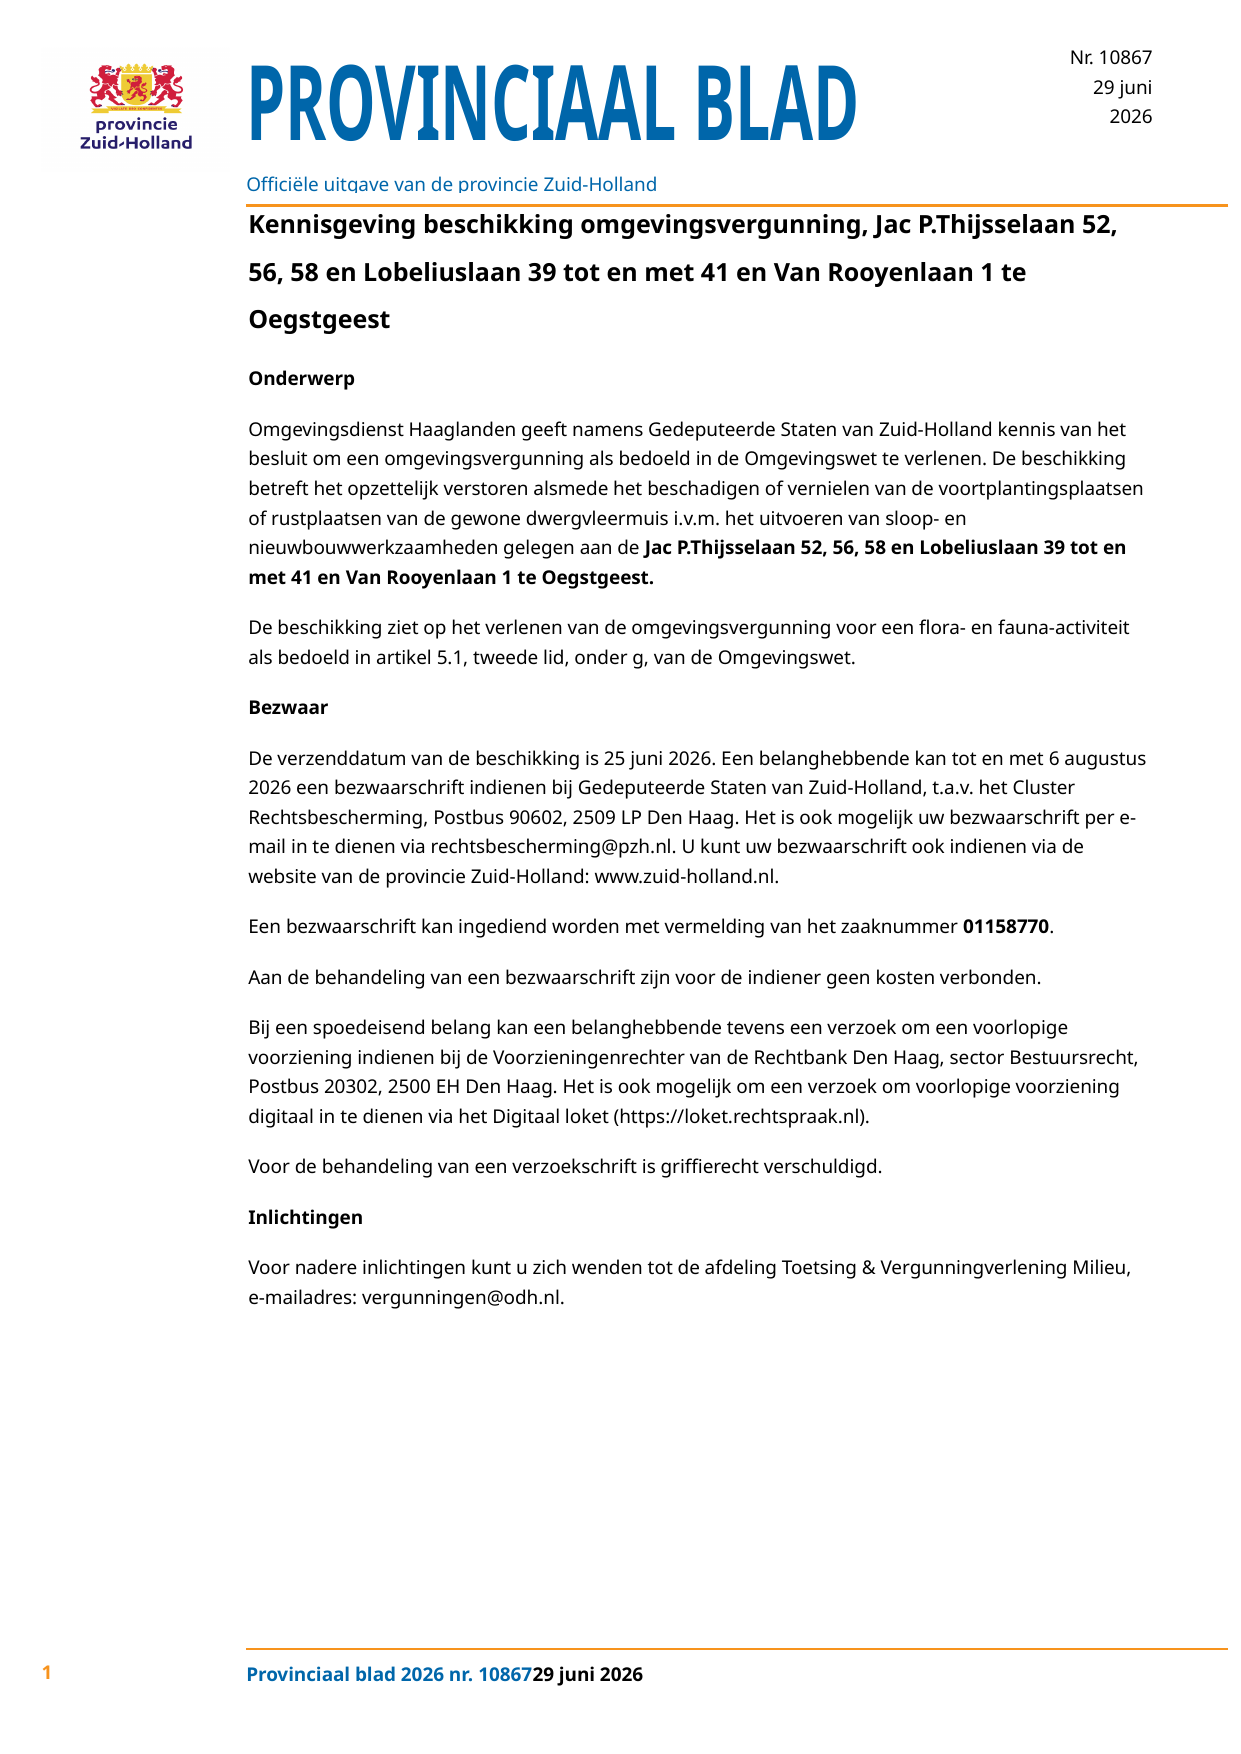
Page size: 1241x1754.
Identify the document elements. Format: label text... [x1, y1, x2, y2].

text Een bezwaarschrift kan ingediend worden met vermelding van het zaaknummer 01158770. [248, 913, 1152, 939]
picture [41, 47, 231, 172]
text Bezwaar [248, 694, 1152, 720]
text Aan de behandeling van een bezwaarschrift zijn voor de indiener geen kosten verbonden. [248, 964, 1152, 989]
text Voor nadere inlichtingen kunt u zich wenden tot de afdeling Toetsing & Vergunningverlening Milieu, e-mailadres: vergunningen@odh.nl. [248, 1254, 1152, 1309]
text Onderwerp [248, 366, 1152, 391]
text De beschikking ziet op het verlenen van de omgevingsvergunning voor een flora- en fauna-activiteit als bedoeld in artikel 5.1, tweede lid, onder g, van de Omgevingswet. [248, 614, 1152, 669]
text Kennisgeving beschikking omgevingsvergunning, Jac P.Thijsselaan 52, 56, 58 en Lobeliuslaan 39 tot en met 41 en Van Rooyenlaan 1 te Oegstgeest [248, 207, 1152, 336]
text Bij een spoedeisend belang kan een belanghebbende tevens een verzoek om een voorlopige voorziening indienen bij de Voorzieningenrechter van de Rechtbank Den Haag, sector Bestuursrecht, Postbus 20302, 2500 EH Den Haag. Het is ook mogelijk om een verzoek om voorlopige voorziening digitaal in te dienen via het Digitaal loket (https://loket.rechtspraak.nl). [248, 1014, 1152, 1129]
text De verzenddatum van de beschikking is 25 juni 2026. Een belanghebbende kan tot en met 6 augustus 2026 een bezwaarschrift indienen bij Gedeputeerde Staten van Zuid-Holland, t.a.v. het Cluster Rechtsbescherming, Postbus 90602, 2509 LP Den Haag. Het is ook mogelijk uw bezwaarschrift per e-mail in te dienen via rechtsbescherming@pzh.nl. U kunt uw bezwaarschrift ook indienen via de website van de provincie Zuid-Holland: www.zuid-holland.nl. [248, 745, 1152, 889]
text Voor de behandeling van een verzoekschrift is griffierecht verschuldigd. [248, 1153, 1152, 1179]
text Inlichtingen [248, 1204, 1152, 1229]
text Omgevingsdienst Haaglanden geeft namens Gedeputeerde Staten van Zuid-Holland kennis van het besluit om een omgevingsvergunning als bedoeld in de Omgevingswet te verlenen. De beschikking betreft het opzettelijk verstoren alsmede het beschadigen of vernielen van de voortplantingsplaatsen of rustplaatsen van de gewone dwergvleermuis i.v.m. het uitvoeren van sloop- en nieuwbouwwerkzaamheden gelegen aan de Jac P.Thijsselaan 52, 56, 58 en Lobeliuslaan 39 tot en met 41 en Van Rooyenlaan 1 te Oegstgeest. [248, 416, 1152, 589]
